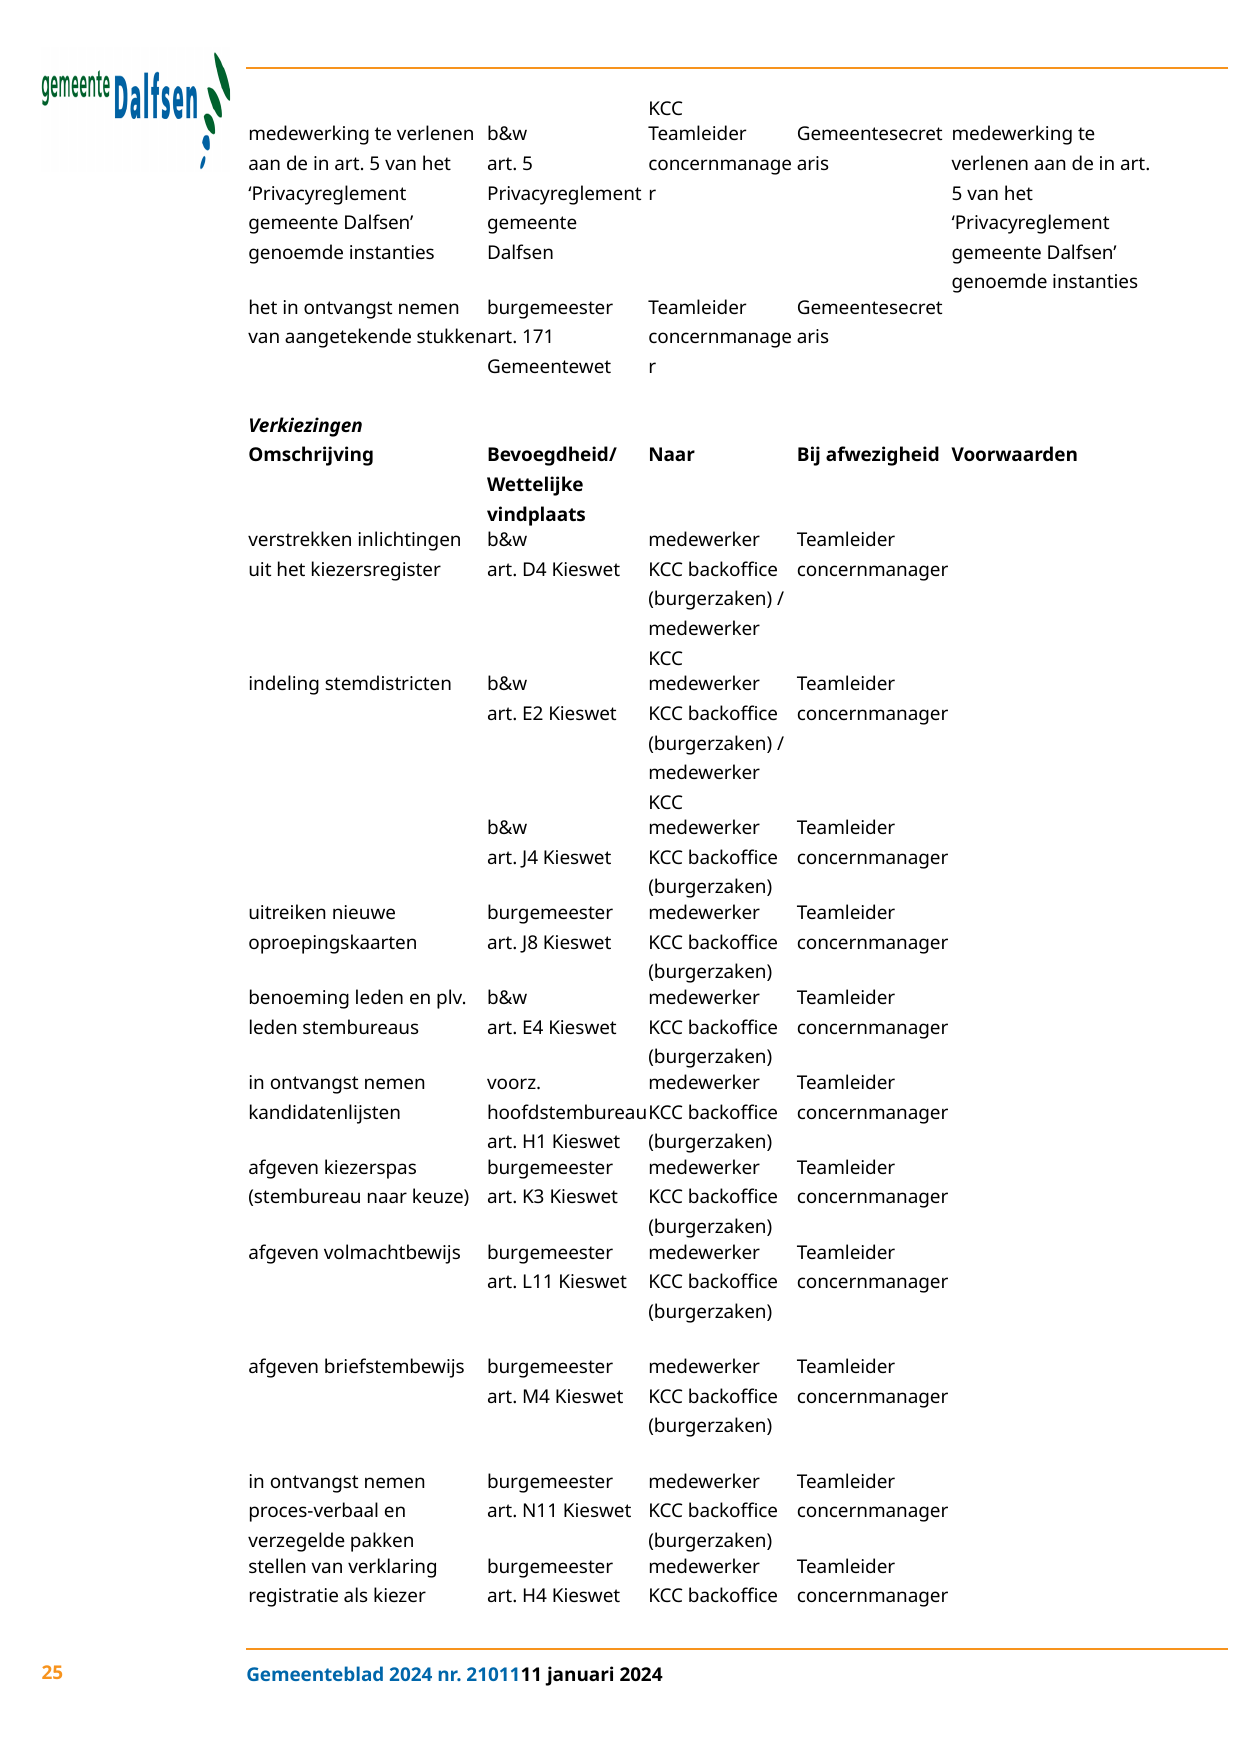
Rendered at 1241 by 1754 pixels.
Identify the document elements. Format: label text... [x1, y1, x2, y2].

table_cell b&w art. 5 Privacyreglement gemeente Dalfsen [487, 121, 648, 294]
table_cell Teamleider concernmanager [797, 1354, 951, 1468]
table_cell burgemeester art. 171 Gemeentewet [487, 294, 648, 379]
table_cell burgemeester art. N11 Kieswet [487, 1468, 648, 1553]
table_cell medewerker KCC backoffice (burgerzaken) [648, 1354, 797, 1468]
table_cell in ontvangst nemen proces-verbaal en verzegelde pakken [248, 1468, 487, 1553]
table_cell burgemeester art. M4 Kieswet [487, 1354, 648, 1468]
table_cell medewerking te verlenen aan de in art. 5 van het ‘Privacyreglement gemeente Dalfsen’ genoemde instanties [248, 121, 487, 294]
table_cell [951, 1069, 1152, 1154]
text Verkiezingen [248, 412, 1152, 438]
table_cell Teamleider concernmanager [797, 1069, 951, 1154]
table_cell het in ontvangst nemen van aangetekende stukken [248, 294, 487, 379]
table_cell Teamleider concernmanager [797, 1239, 951, 1353]
table_cell b&w art. E4 Kieswet [487, 984, 648, 1069]
table_cell [248, 815, 487, 899]
table_cell [951, 815, 1152, 899]
table_cell Teamleider concernmanager [797, 900, 951, 984]
table_cell [951, 526, 1152, 671]
table_cell Gemeentesecretaris [797, 121, 951, 294]
table_cell in ontvangst nemen kandidatenlijsten [248, 1069, 487, 1154]
table_cell KCC [648, 95, 797, 121]
table_cell medewerker KCC backoffice (burgerzaken) / medewerker KCC [648, 526, 797, 671]
table_cell burgemeester art. L11 Kieswet [487, 1239, 648, 1353]
table_cell afgeven briefstembewijs [248, 1354, 487, 1468]
table_cell Teamleider concernmanager [797, 984, 951, 1069]
table_cell [951, 671, 1152, 814]
table_cell medewerking te verlenen aan de in art. 5 van het ‘Privacyreglement gemeente Dalfsen’ genoemde instanties [951, 121, 1152, 294]
table_cell [951, 294, 1152, 379]
table_cell Gemeentesecretaris [797, 294, 951, 379]
table_cell medewerker KCC backoffice (burgerzaken) [648, 984, 797, 1069]
table_cell Teamleider concernmanager [797, 1553, 951, 1608]
table_cell medewerker KCC backoffice [648, 1553, 797, 1608]
table_cell voorz. hoofdstembureau art. H1 Kieswet [487, 1069, 648, 1154]
table_header Voorwaarden [951, 442, 1152, 526]
table_cell afgeven volmachtbewijs [248, 1239, 487, 1353]
table_cell burgemeester art. K3 Kieswet [487, 1154, 648, 1239]
table_cell [797, 95, 951, 121]
table_cell Teamleider concernmanager [648, 121, 797, 294]
table_cell b&w art. E2 Kieswet [487, 671, 648, 814]
table_cell medewerker KCC backoffice (burgerzaken) [648, 1468, 797, 1553]
table_header Bevoegdheid/Wettelijke vindplaats [487, 442, 648, 526]
table_cell Teamleider concernmanager [797, 1154, 951, 1239]
table_cell benoeming leden en plv. leden stembureaus [248, 984, 487, 1069]
table_header Naar [648, 442, 797, 526]
table_cell Teamleider concernmanager [648, 294, 797, 379]
table_cell [951, 984, 1152, 1069]
table_cell verstrekken inlichtingen uit het kiezersregister [248, 526, 487, 671]
table_cell [951, 1239, 1152, 1353]
table_cell medewerker KCC backoffice (burgerzaken) [648, 1069, 797, 1154]
table_header Bij afwezigheid [797, 442, 951, 526]
table_cell medewerker KCC backoffice (burgerzaken) [648, 815, 797, 899]
table_cell medewerker KCC backoffice (burgerzaken) [648, 900, 797, 984]
table_cell afgeven kiezerspas (stembureau naar keuze) [248, 1154, 487, 1239]
table_cell b&w art. J4 Kieswet [487, 815, 648, 899]
table_cell [951, 95, 1152, 121]
table_cell burgemeester art. J8 Kieswet [487, 900, 648, 984]
table_cell Teamleider concernmanager [797, 671, 951, 814]
picture [41, 47, 231, 172]
table_cell [951, 1354, 1152, 1468]
table_cell [487, 95, 648, 121]
table_cell stellen van verklaring registratie als kiezer [248, 1553, 487, 1608]
table_cell Teamleider concernmanager [797, 1468, 951, 1553]
table_header Omschrijving [248, 442, 487, 526]
table_cell [951, 900, 1152, 984]
table_cell burgemeester art. H4 Kieswet [487, 1553, 648, 1608]
table_cell medewerker KCC backoffice (burgerzaken) / medewerker KCC [648, 671, 797, 814]
table_cell medewerker KCC backoffice (burgerzaken) [648, 1154, 797, 1239]
table_cell b&w art. D4 Kieswet [487, 526, 648, 671]
table_cell uitreiken nieuwe oproepingskaarten [248, 900, 487, 984]
table_cell [951, 1154, 1152, 1239]
table_cell indeling stemdistricten [248, 671, 487, 814]
table_cell [248, 95, 487, 121]
table_cell [951, 1553, 1152, 1608]
table_cell Teamleider concernmanager [797, 526, 951, 671]
table_cell [951, 1468, 1152, 1553]
table_cell Teamleider concernmanager [797, 815, 951, 899]
table_cell medewerker KCC backoffice (burgerzaken) [648, 1239, 797, 1353]
